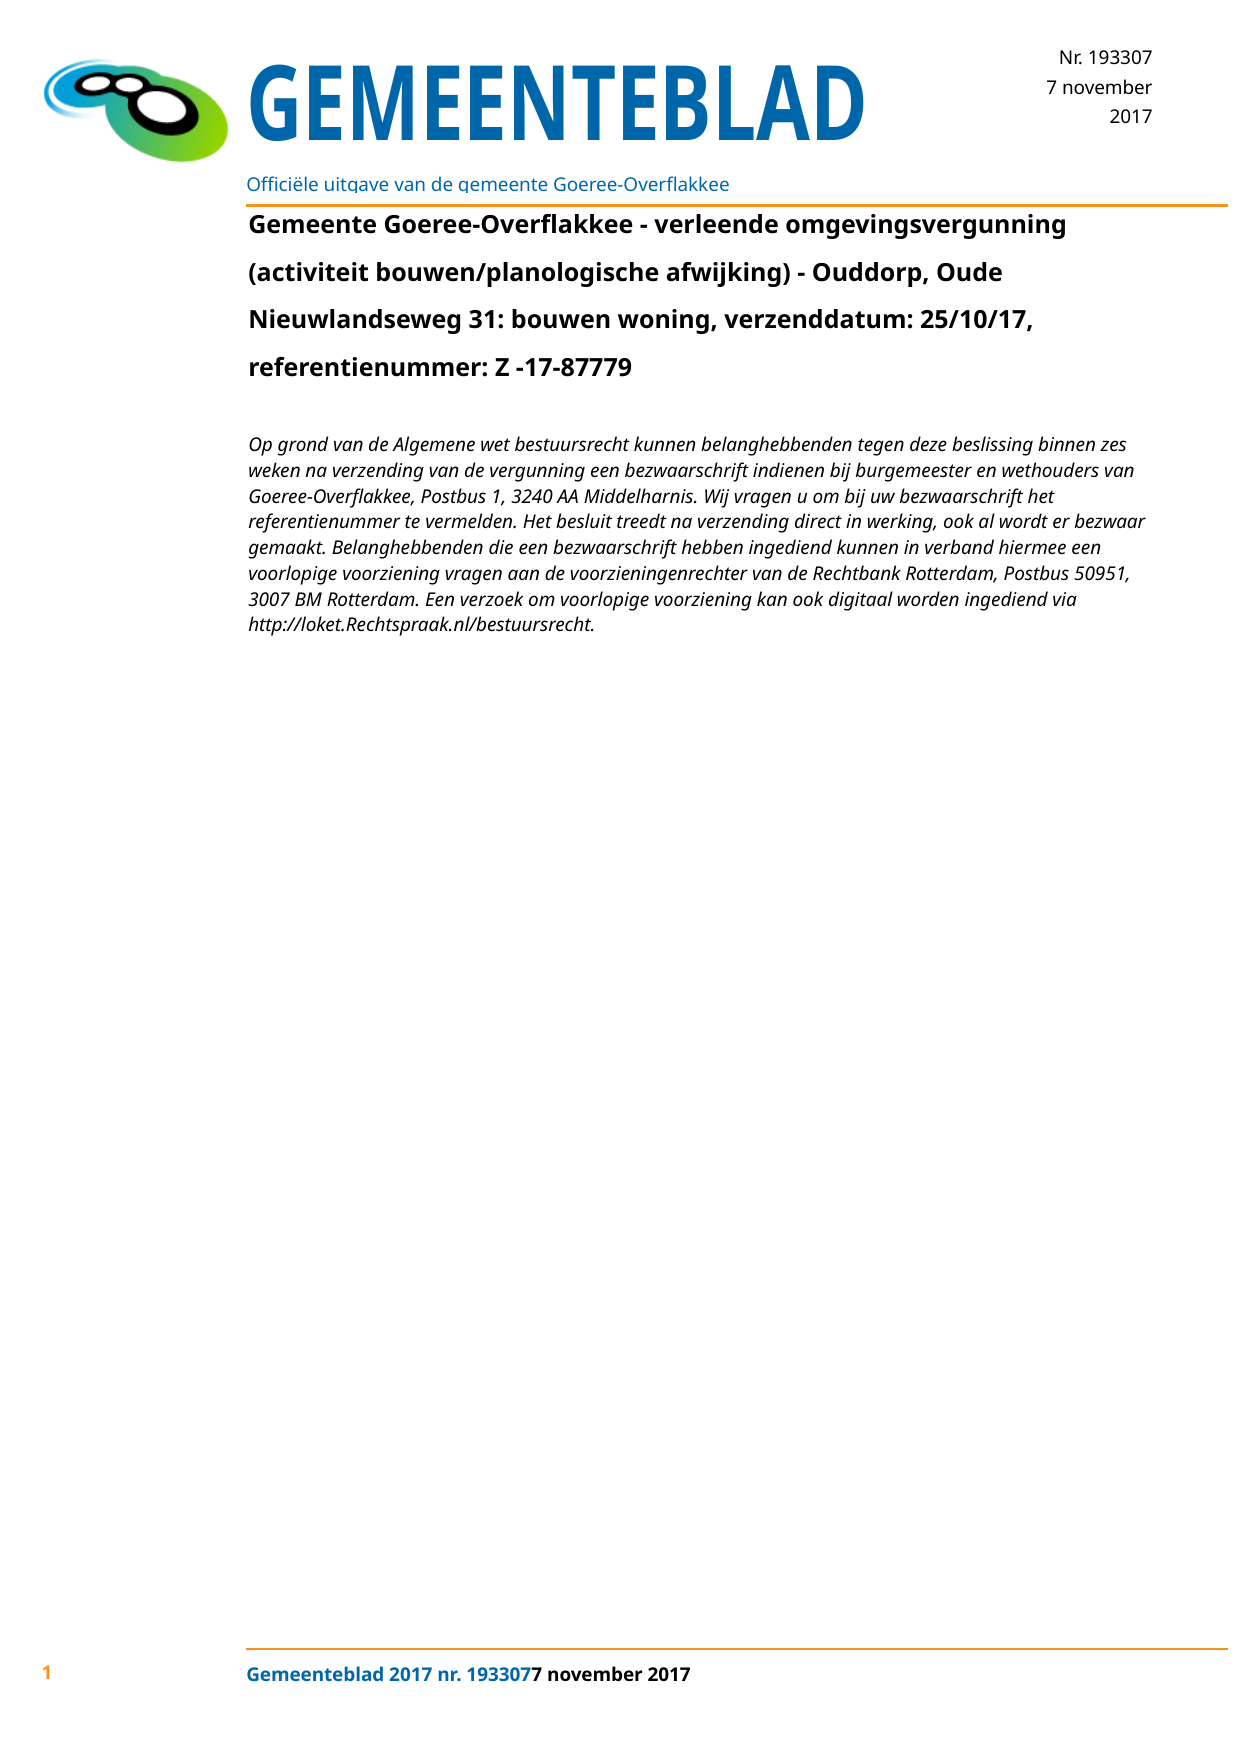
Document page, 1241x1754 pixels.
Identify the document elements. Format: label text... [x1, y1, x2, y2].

text Gemeente Goeree-Overflakkee - verleende omgevingsvergunning (activiteit bouwen/planologische afwijking) - Ouddorp, Oude Nieuwlandseweg 31: bouwen woning, verzenddatum: 25/10/17, referentienummer: Z -17-87779 [248, 207, 1152, 384]
picture [41, 47, 231, 172]
text Op grond van de Algemene wet bestuursrecht kunnen belanghebbenden tegen deze beslissing binnen zes weken na verzending van de vergunning een bezwaarschrift indienen bij burgemeester en wethouders van Goeree-Overflakkee, Postbus 1, 3240 AA Middelharnis. Wij vragen u om bij uw bezwaarschrift het referentienummer te vermelden. Het besluit treedt na verzending direct in werking, ook al wordt er bezwaar gemaakt. Belanghebbenden die een bezwaarschrift hebben ingediend kunnen in verband hiermee een voorlopige voorziening vragen aan de voorzieningenrechter van de Rechtbank Rotterdam, Postbus 50951, 3007 BM Rotterdam. Een verzoek om voorlopige voorziening kan ook digitaal worden ingediend via http://loket.Rechtspraak.nl/bestuursrecht. [248, 431, 1152, 637]
